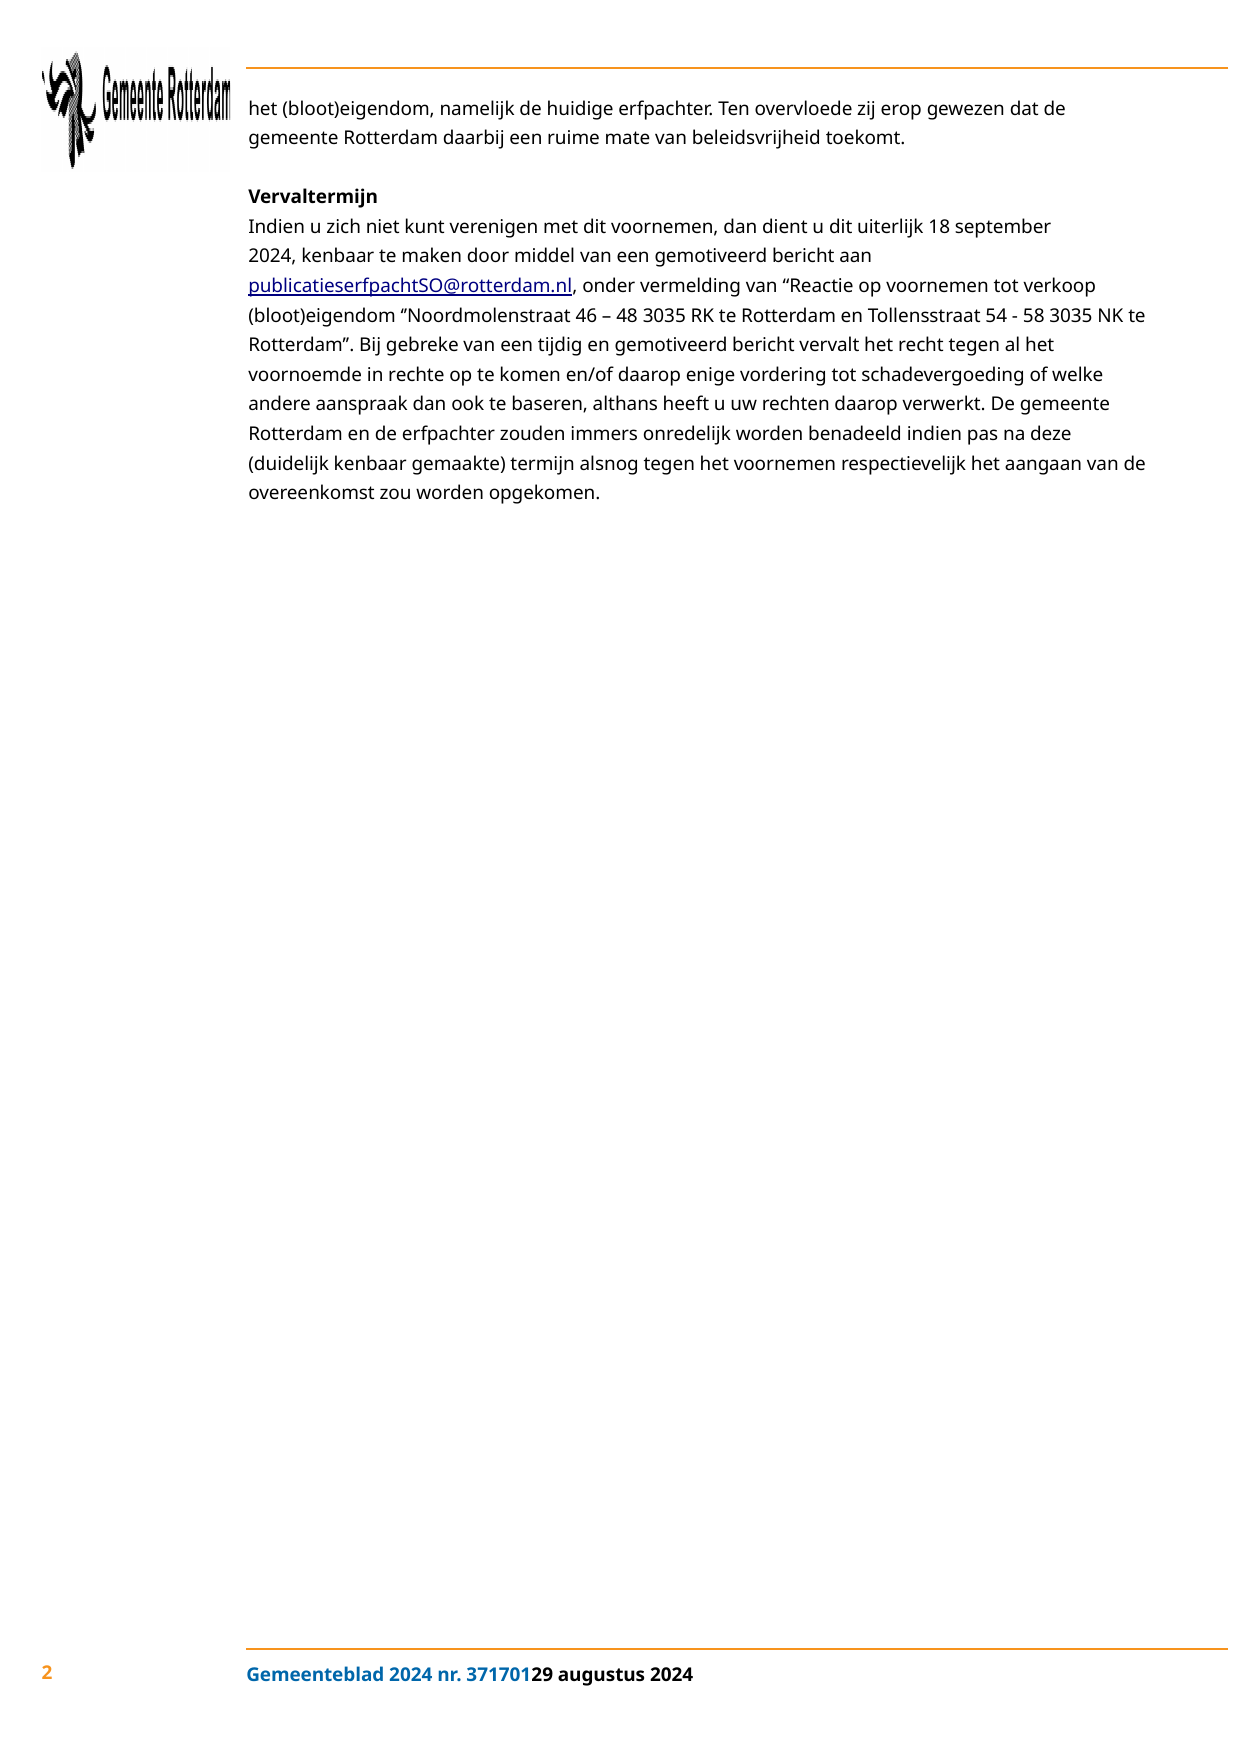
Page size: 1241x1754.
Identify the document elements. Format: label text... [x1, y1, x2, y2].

text Indien u zich niet kunt verenigen met dit voornemen, dan dient u dit uiterlijk 18 september 2024, kenbaar te maken door middel van een gemotiveerd bericht aan publicatieserfpachtSO@rotterdam.nl, onder vermelding van “Reactie op voornemen tot verkoop (bloot)eigendom ‘’Noordmolenstraat 46 – 48 3035 RK te Rotterdam en Tollensstraat 54 - 58 3035 NK te Rotterdam’’. Bij gebreke van een tijdig en gemotiveerd bericht vervalt het recht tegen al het voornoemde in rechte op te komen en/of daarop enige vordering tot schadevergoeding of welke andere aanspraak dan ook te baseren, althans heeft u uw rechten daarop verwerkt. De gemeente Rotterdam en de erfpachter zouden immers onredelijk worden benadeeld indien pas na deze (duidelijk kenbaar gemaakte) termijn alsnog tegen het voornemen respectievelijk het aangaan van de overeenkomst zou worden opgekomen. [248, 213, 1152, 505]
picture [41, 47, 231, 172]
text Vervaltermijn [248, 183, 1152, 209]
text het (bloot)eigendom, namelijk de huidige erfpachter. Ten overvloede zij erop gewezen dat de gemeente Rotterdam daarbij een ruime mate van beleidsvrijheid toekomt. [248, 95, 1152, 150]
